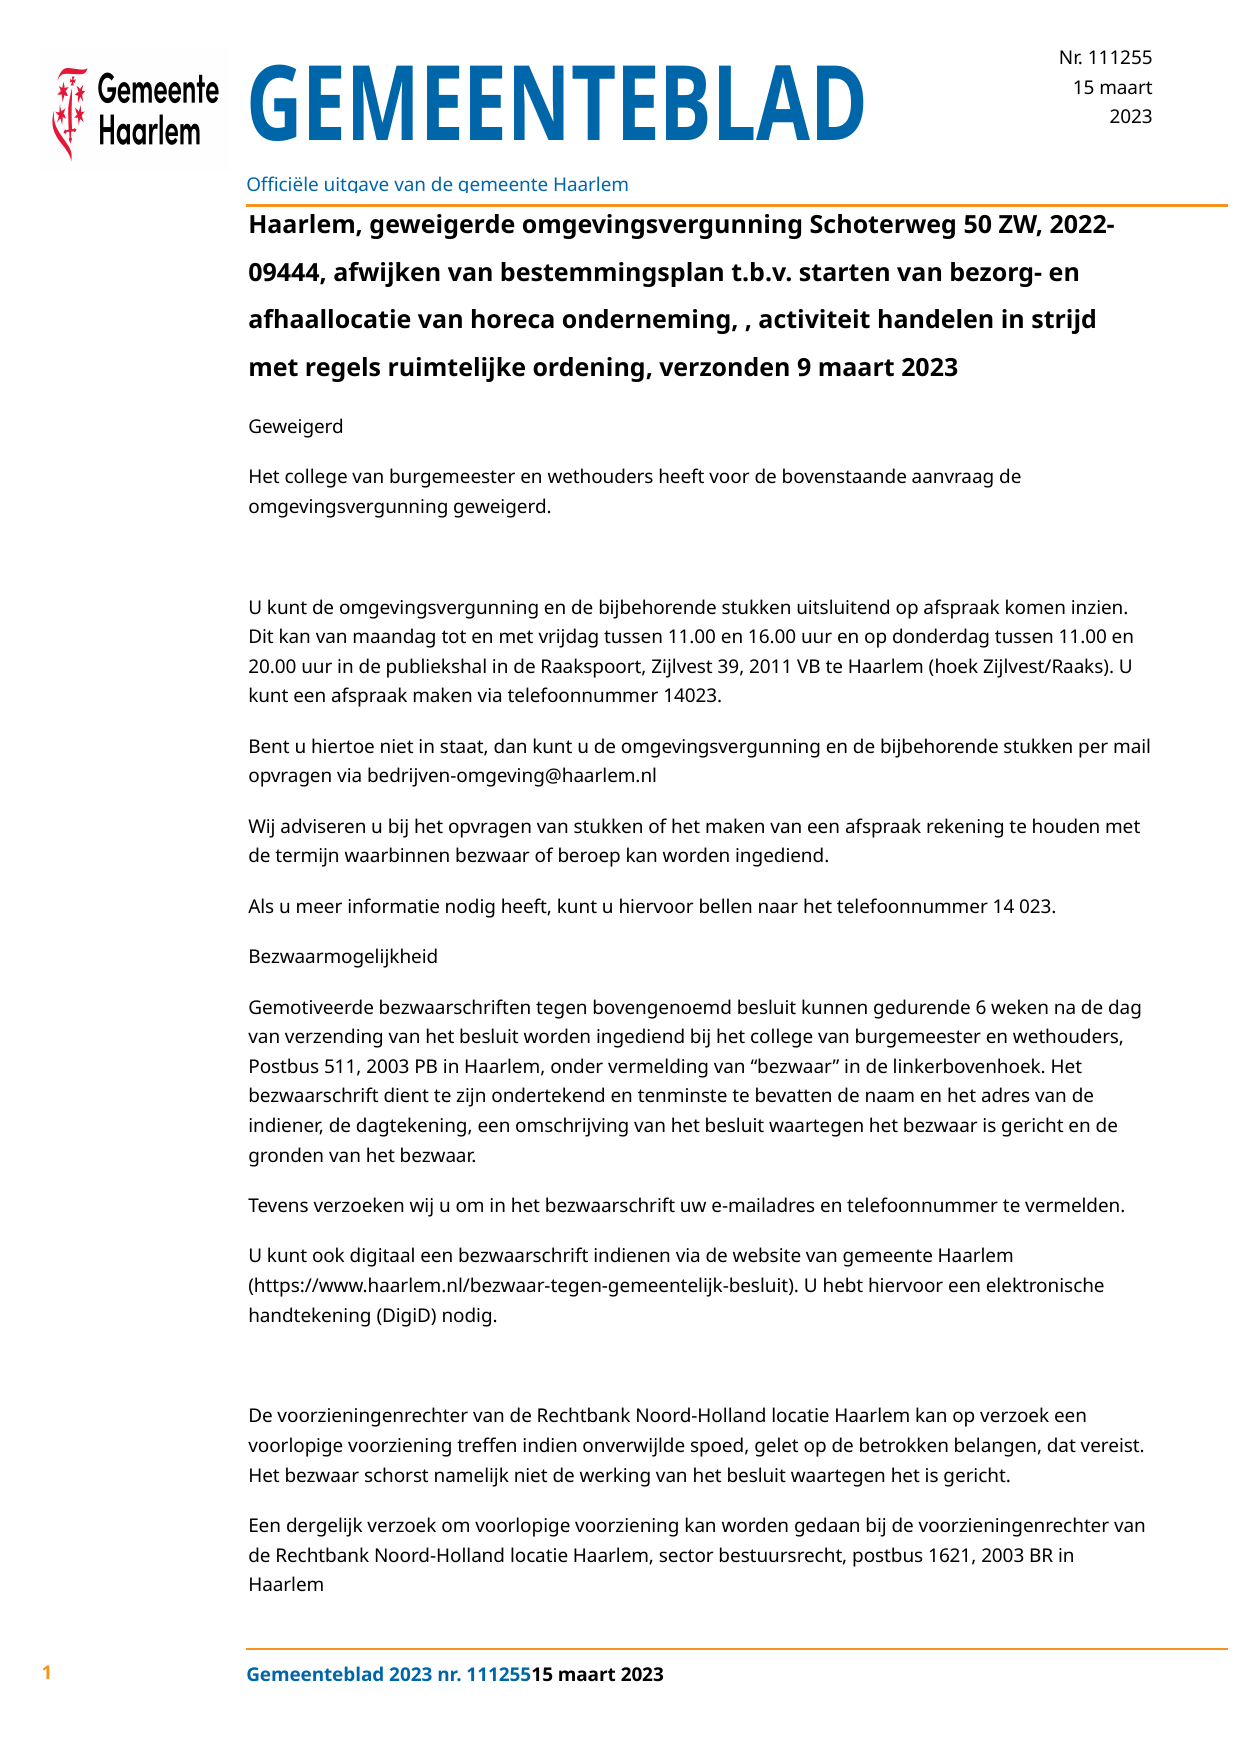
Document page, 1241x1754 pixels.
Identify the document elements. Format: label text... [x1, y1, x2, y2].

text U kunt de omgevingsvergunning en de bijbehorende stukken uitsluitend op afspraak komen inzien. Dit kan van maandag tot en met vrijdag tussen 11.00 en 16.00 uur en op donderdag tussen 11.00 en 20.00 uur in de publiekshal in de Raakspoort, Zijlvest 39, 2011 VB te Haarlem (hoek Zijlvest/Raaks). U kunt een afspraak maken via telefoonnummer 14023. [248, 594, 1152, 708]
text Wij adviseren u bij het opvragen van stukken of het maken van een afspraak rekening te houden met de termijn waarbinnen bezwaar of beroep kan worden ingediend. [248, 813, 1152, 868]
text U kunt ook digitaal een bezwaarschrift indienen via de website van gemeente Haarlem (https://www.haarlem.nl/bezwaar-tegen-gemeentelijk-besluit). U hebt hiervoor een elektronische handtekening (DigiD) nodig. [248, 1243, 1152, 1328]
text Gemotiveerde bezwaarschriften tegen bovengenoemd besluit kunnen gedurende 6 weken na de dag van verzending van het besluit worden ingediend bij het college van burgemeester en wethouders, Postbus 511, 2003 PB in Haarlem, onder vermelding van “bezwaar” in de linkerbovenhoek. Het bezwaarschrift dient te zijn ondertekend en tenminste te bevatten de naam en het adres van de indiener, de dagtekening, een omschrijving van het besluit waartegen het bezwaar is gericht en de gronden van het bezwaar. [248, 994, 1152, 1168]
text Als u meer informatie nodig heeft, kunt u hiervoor bellen naar het telefoonnummer 14 023. [248, 893, 1152, 919]
text Een dergelijk verzoek om voorlopige voorziening kan worden gedaan bij de voorzieningenrechter van de Rechtbank Noord-Holland locatie Haarlem, sector bestuursrecht, postbus 1621, 2003 BR in Haarlem [248, 1512, 1152, 1597]
text Het college van burgemeester en wethouders heeft voor de bovenstaande aanvraag de omgevingsvergunning geweigerd. [248, 463, 1152, 519]
text Haarlem, geweigerde omgevingsvergunning Schoterweg 50 ZW, 2022-09444, afwijken van bestemmingsplan t.b.v. starten van bezorg- en afhaallocatie van horeca onderneming, , activiteit handelen in strijd met regels ruimtelijke ordening, verzonden 9 maart 2023 [248, 207, 1152, 384]
text Geweigerd [248, 413, 1152, 439]
text Bezwaarmogelijkheid [248, 943, 1152, 969]
text De voorzieningenrechter van de Rechtbank Noord-Holland locatie Haarlem kan op verzoek een voorlopige voorziening treffen indien onverwijlde spoed, gelet op de betrokken belangen, dat vereist. Het bezwaar schorst namelijk niet de werking van het besluit waartegen het is gericht. [248, 1403, 1152, 1488]
text Tevens verzoeken wij u om in het bezwaarschrift uw e-mailadres en telefoonnummer te vermelden. [248, 1192, 1152, 1218]
text Bent u hiertoe niet in staat, dan kunt u de omgevingsvergunning en de bijbehorende stukken per mail opvragen via bedrijven-omgeving@haarlem.nl [248, 733, 1152, 788]
picture [41, 47, 231, 172]
